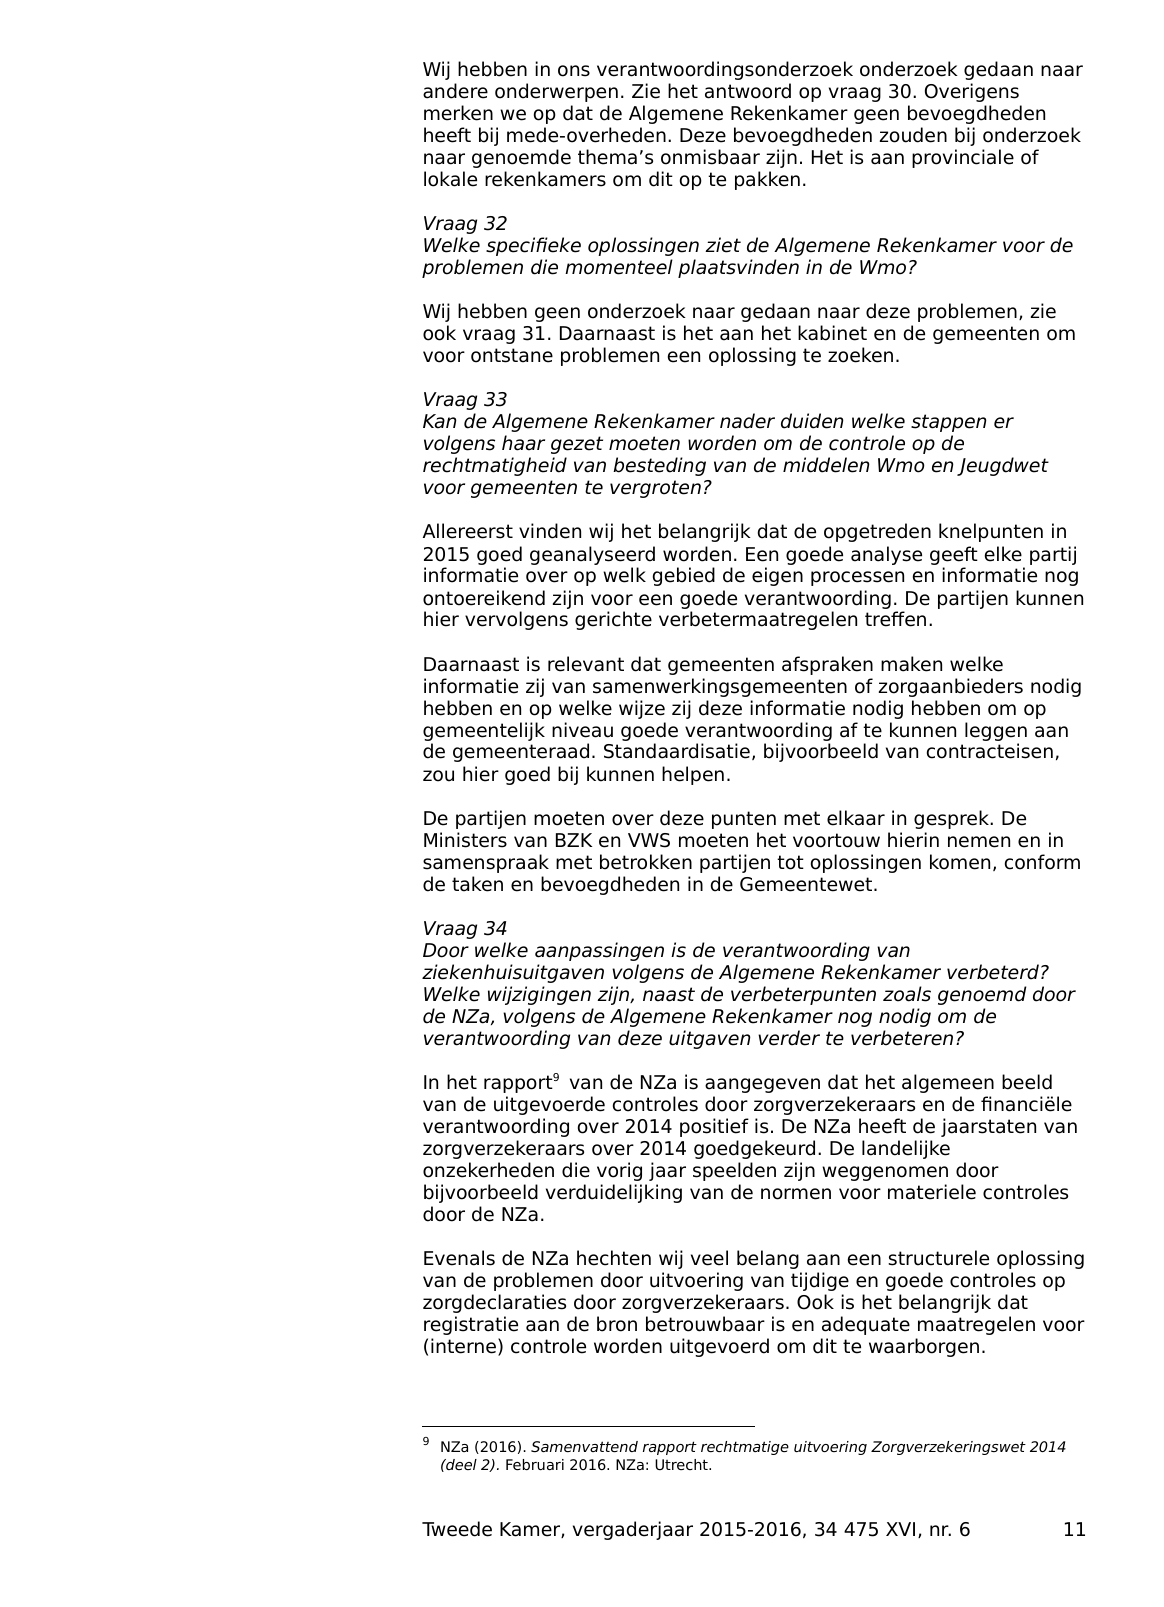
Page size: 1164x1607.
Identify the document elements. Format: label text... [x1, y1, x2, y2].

text Allereerst vinden wij het belangrijk dat de opgetreden knelpunten in 2015 goed geanalyseerd worden. Een goede analyse geeft elke partij informatie over op welk gebied de eigen processen en informatie nog ontoereikend zijn voor een goede verantwoording. De partijen kunnen hier vervolgens gerichte verbetermaatregelen treffen. [422, 521, 1087, 631]
text In het rapport van de NZa is aangegeven dat het algemeen beeld van de uitgevoerde controles door zorgverzekeraars en de financiële verantwoording over 2014 positief is. De NZa heeft de jaarstaten van zorgverzekeraars over 2014 goedgekeurd. De landelijke onzekerheden die vorig jaar speelden zijn weggenomen door bijvoorbeeld verduidelijking van de normen voor materiele controles door de NZa. [422, 1072, 1087, 1226]
text Wij hebben in ons verantwoordingsonderzoek onderzoek gedaan naar andere onderwerpen. Zie het antwoord op vraag 30. Overigens merken we op dat de Algemene Rekenkamer geen bevoegdheden heeft bij mede-overheden. Deze bevoegdheden zouden bij onderzoek naar genoemde thema’s onmisbaar zijn. Het is aan provinciale of lokale rekenkamers om dit op te pakken. [422, 59, 1087, 191]
text Kan de Algemene Rekenkamer nader duiden welke stappen er volgens haar gezet moeten worden om de controle op de rechtmatigheid van besteding van de middelen Wmo en Jeugdwet voor gemeenten te vergroten? [422, 411, 1087, 499]
text De partijen moeten over deze punten met elkaar in gesprek. De Ministers van BZK en VWS moeten het voortouw hierin nemen en in samenspraak met betrokken partijen tot oplossingen komen, conform de taken en bevoegdheden in de Gemeentewet. [422, 808, 1087, 896]
text Door welke aanpassingen is de verantwoording van ziekenhuisuitgaven volgens de Algemene Rekenkamer verbeterd? Welke wijzigingen zijn, naast de verbeterpunten zoals genoemd door de NZa, volgens de Algemene Rekenkamer nog nodig om de verantwoording van deze uitgaven verder te verbeteren? [422, 940, 1087, 1049]
text Evenals de NZa hechten wij veel belang aan een structurele oplossing van de problemen door uitvoering van tijdige en goede controles op zorgdeclaraties door zorgverzekeraars. Ook is het belangrijk dat registratie aan de bron betrouwbaar is en adequate maatregelen voor (interne) controle worden uitgevoerd om dit te waarborgen. [422, 1248, 1087, 1358]
text Vraag 33 [422, 389, 1087, 411]
text NZa (2016). Samenvattend rapport rechtmatige uitvoering Zorgverzekeringswet 2014 (deel 2). Februari 2016. NZa: Utrecht. [422, 1435, 1087, 1474]
text Welke specifieke oplossingen ziet de Algemene Rekenkamer voor de problemen die momenteel plaatsvinden in de Wmo? [422, 235, 1087, 279]
text Vraag 34 [422, 918, 1087, 940]
text Daarnaast is relevant dat gemeenten afspraken maken welke informatie zij van samenwerkingsgemeenten of zorgaanbieders nodig hebben en op welke wijze zij deze informatie nodig hebben om op gemeentelijk niveau goede verantwoording af te kunnen leggen aan de gemeenteraad. Standaardisatie, bijvoorbeeld van contracteisen, zou hier goed bij kunnen helpen. [422, 653, 1087, 785]
text Vraag 32 [422, 213, 1087, 235]
text Wij hebben geen onderzoek naar gedaan naar deze problemen, zie ook vraag 31. Daarnaast is het aan het kabinet en de gemeenten om voor ontstane problemen een oplossing te zoeken. [422, 301, 1087, 367]
